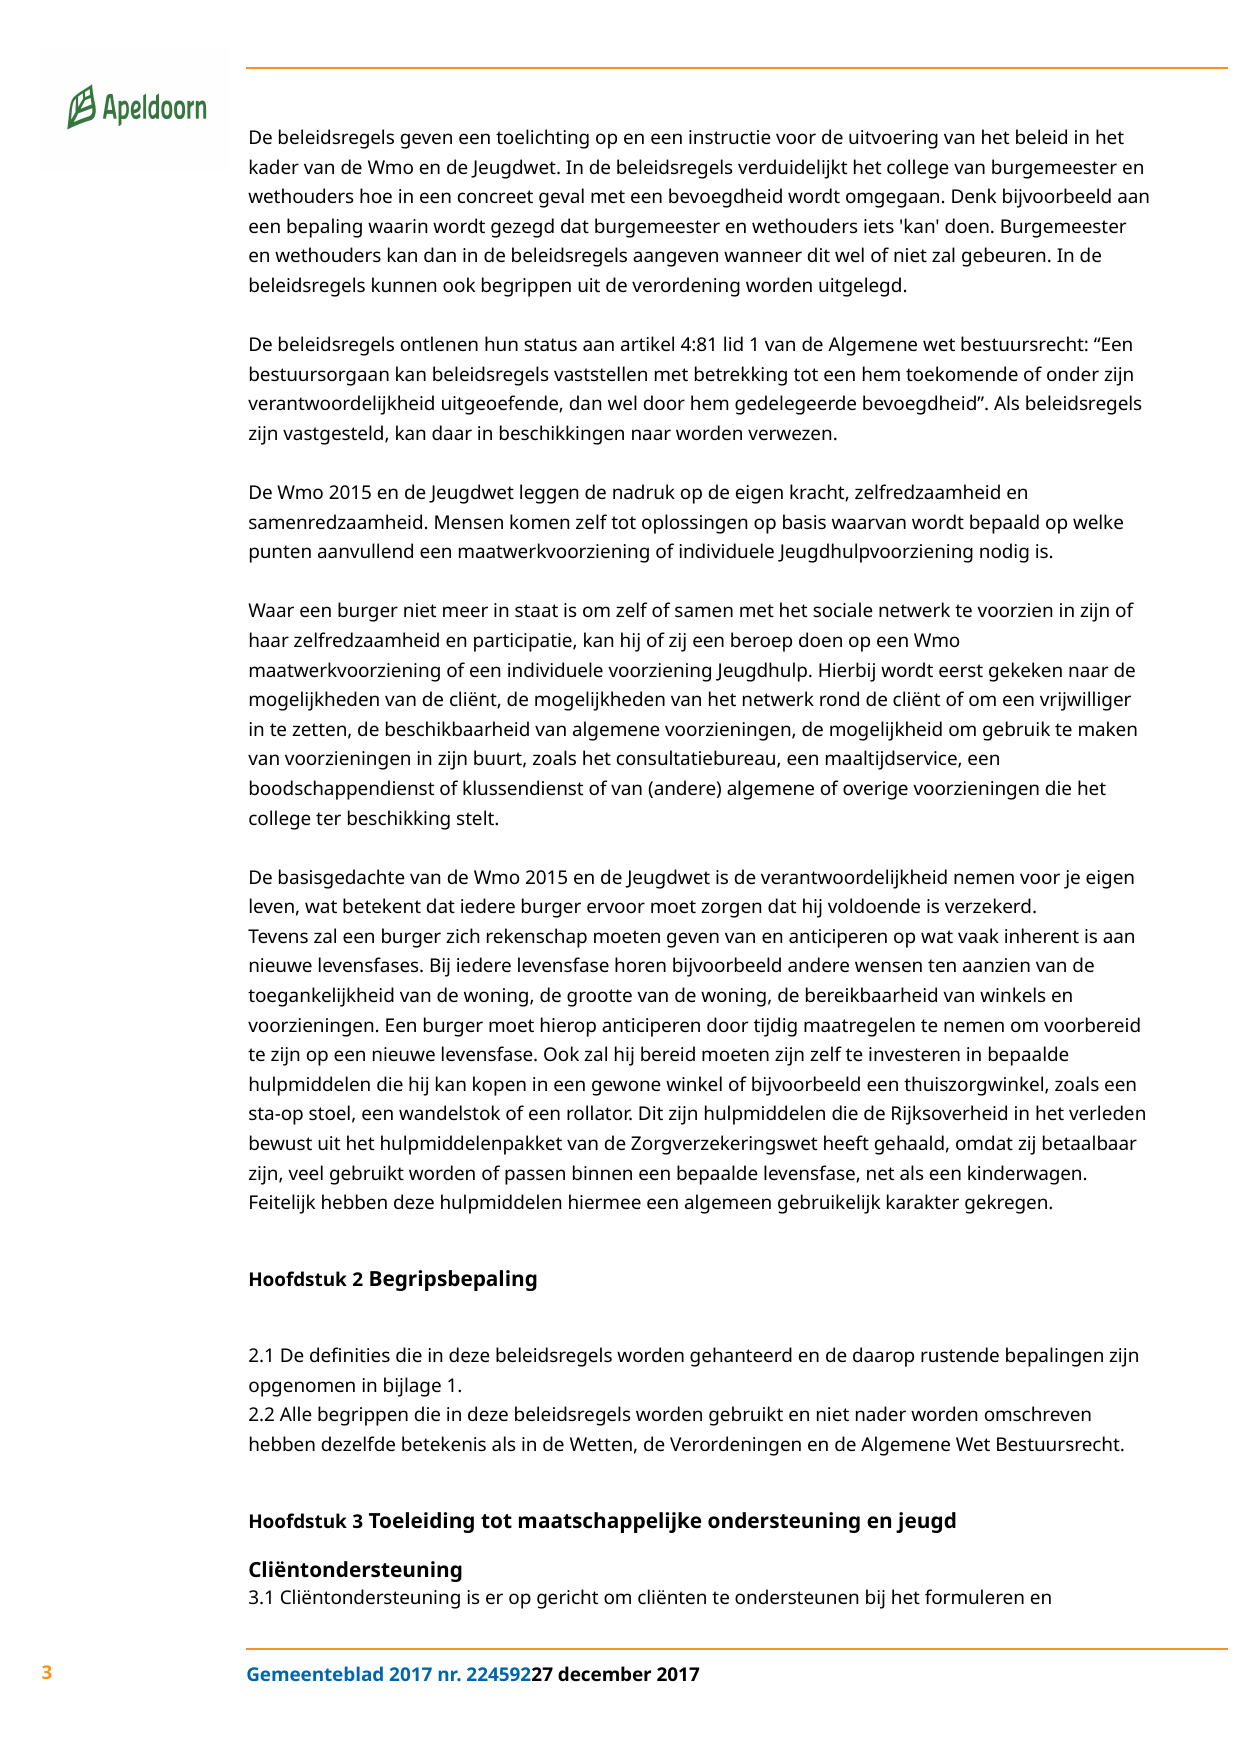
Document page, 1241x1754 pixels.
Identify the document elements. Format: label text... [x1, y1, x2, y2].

text De Wmo 2015 en de Jeugdwet leggen de nadruk op de eigen kracht, zelfredzaamheid en samenredzaamheid. Mensen komen zelf tot oplossingen op basis waarvan wordt bepaald op welke punten aanvullend een maatwerkvoorziening of individuele Jeugdhulpvoorziening nodig is. [248, 479, 1152, 564]
text De basisgedachte van de Wmo 2015 en de Jeugdwet is de verantwoordelijkheid nemen voor je eigen leven, wat betekent dat iedere burger ervoor moet zorgen dat hij voldoende is verzekerd. [248, 864, 1152, 919]
text De beleidsregels geven een toelichting op en een instructie voor de uitvoering van het beleid in het kader van de Wmo en de Jeugdwet. In de beleidsregels verduidelijkt het college van burgemeester en wethouders hoe in een concreet geval met een bevoegdheid wordt omgegaan. Denk bijvoorbeeld aan een bepaling waarin wordt gezegd dat burgemeester en wethouders iets 'kan' doen. Burgemeester en wethouders kan dan in de beleidsregels aangeven wanneer dit wel of niet zal gebeuren. In de beleidsregels kunnen ook begrippen uit de verordening worden uitgelegd. [248, 124, 1152, 298]
text 3.1 Cliëntondersteuning is er op gericht om cliënten te ondersteunen bij het formuleren en [248, 1584, 1152, 1610]
text Hoofdstuk 2 Begripsbepaling [248, 1264, 1152, 1293]
text Tevens zal een burger zich rekenschap moeten geven van en anticiperen op wat vaak inherent is aan nieuwe levensfases. Bij iedere levensfase horen bijvoorbeeld andere wensen ten aanzien van de toegankelijkheid van de woning, de grootte van de woning, de bereikbaarheid van winkels en voorzieningen. Een burger moet hierop anticiperen door tijdig maatregelen te nemen om voorbereid te zijn op een nieuwe levensfase. Ook zal hij bereid moeten zijn zelf te investeren in bepaalde hulpmiddelen die hij kan kopen in een gewone winkel of bijvoorbeeld een thuiszorgwinkel, zoals een sta-op stoel, een wandelstok of een rollator. Dit zijn hulpmiddelen die de Rijksoverheid in het verleden bewust uit het hulpmiddelenpakket van de Zorgverzekeringswet heeft gehaald, omdat zij betaalbaar zijn, veel gebruikt worden of passen binnen een bepaalde levensfase, net als een kinderwagen. Feitelijk hebben deze hulpmiddelen hiermee een algemeen gebruikelijk karakter gekregen. [248, 923, 1152, 1215]
text Cliëntondersteuning [248, 1556, 1152, 1584]
picture [41, 47, 231, 172]
text De beleidsregels ontlenen hun status aan artikel 4:81 lid 1 van de Algemene wet bestuursrecht: “Een bestuursorgaan kan beleidsregels vaststellen met betrekking tot een hem toekomende of onder zijn verantwoordelijkheid uitgeoefende, dan wel door hem gedelegeerde bevoegdheid”. Als beleidsregels zijn vastgesteld, kan daar in beschikkingen naar worden verwezen. [248, 331, 1152, 446]
text Hoofdstuk 3 Toeleiding tot maatschappelijke ondersteuning en jeugd [248, 1506, 1152, 1535]
text 2.2 Alle begrippen die in deze beleidsregels worden gebruikt en niet nader worden omschreven hebben dezelfde betekenis als in de Wetten, de Verordeningen en de Algemene Wet Bestuursrecht. [248, 1401, 1152, 1457]
text 2.1 De definities die in deze beleidsregels worden gehanteerd en de daarop rustende bepalingen zijn opgenomen in bijlage 1. [248, 1342, 1152, 1398]
text Waar een burger niet meer in staat is om zelf of samen met het sociale netwerk te voorzien in zijn of haar zelfredzaamheid en participatie, kan hij of zij een beroep doen op een Wmo maatwerkvoorziening of een individuele voorziening Jeugdhulp. Hierbij wordt eerst gekeken naar de mogelijkheden van de cliënt, de mogelijkheden van het netwerk rond de cliënt of om een vrijwilliger in te zetten, de beschikbaarheid van algemene voorzieningen, de mogelijkheid om gebruik te maken van voorzieningen in zijn buurt, zoals het consultatiebureau, een maaltijdservice, een boodschappendienst of klussendienst of van (andere) algemene of overige voorzieningen die het college ter beschikking stelt. [248, 598, 1152, 831]
